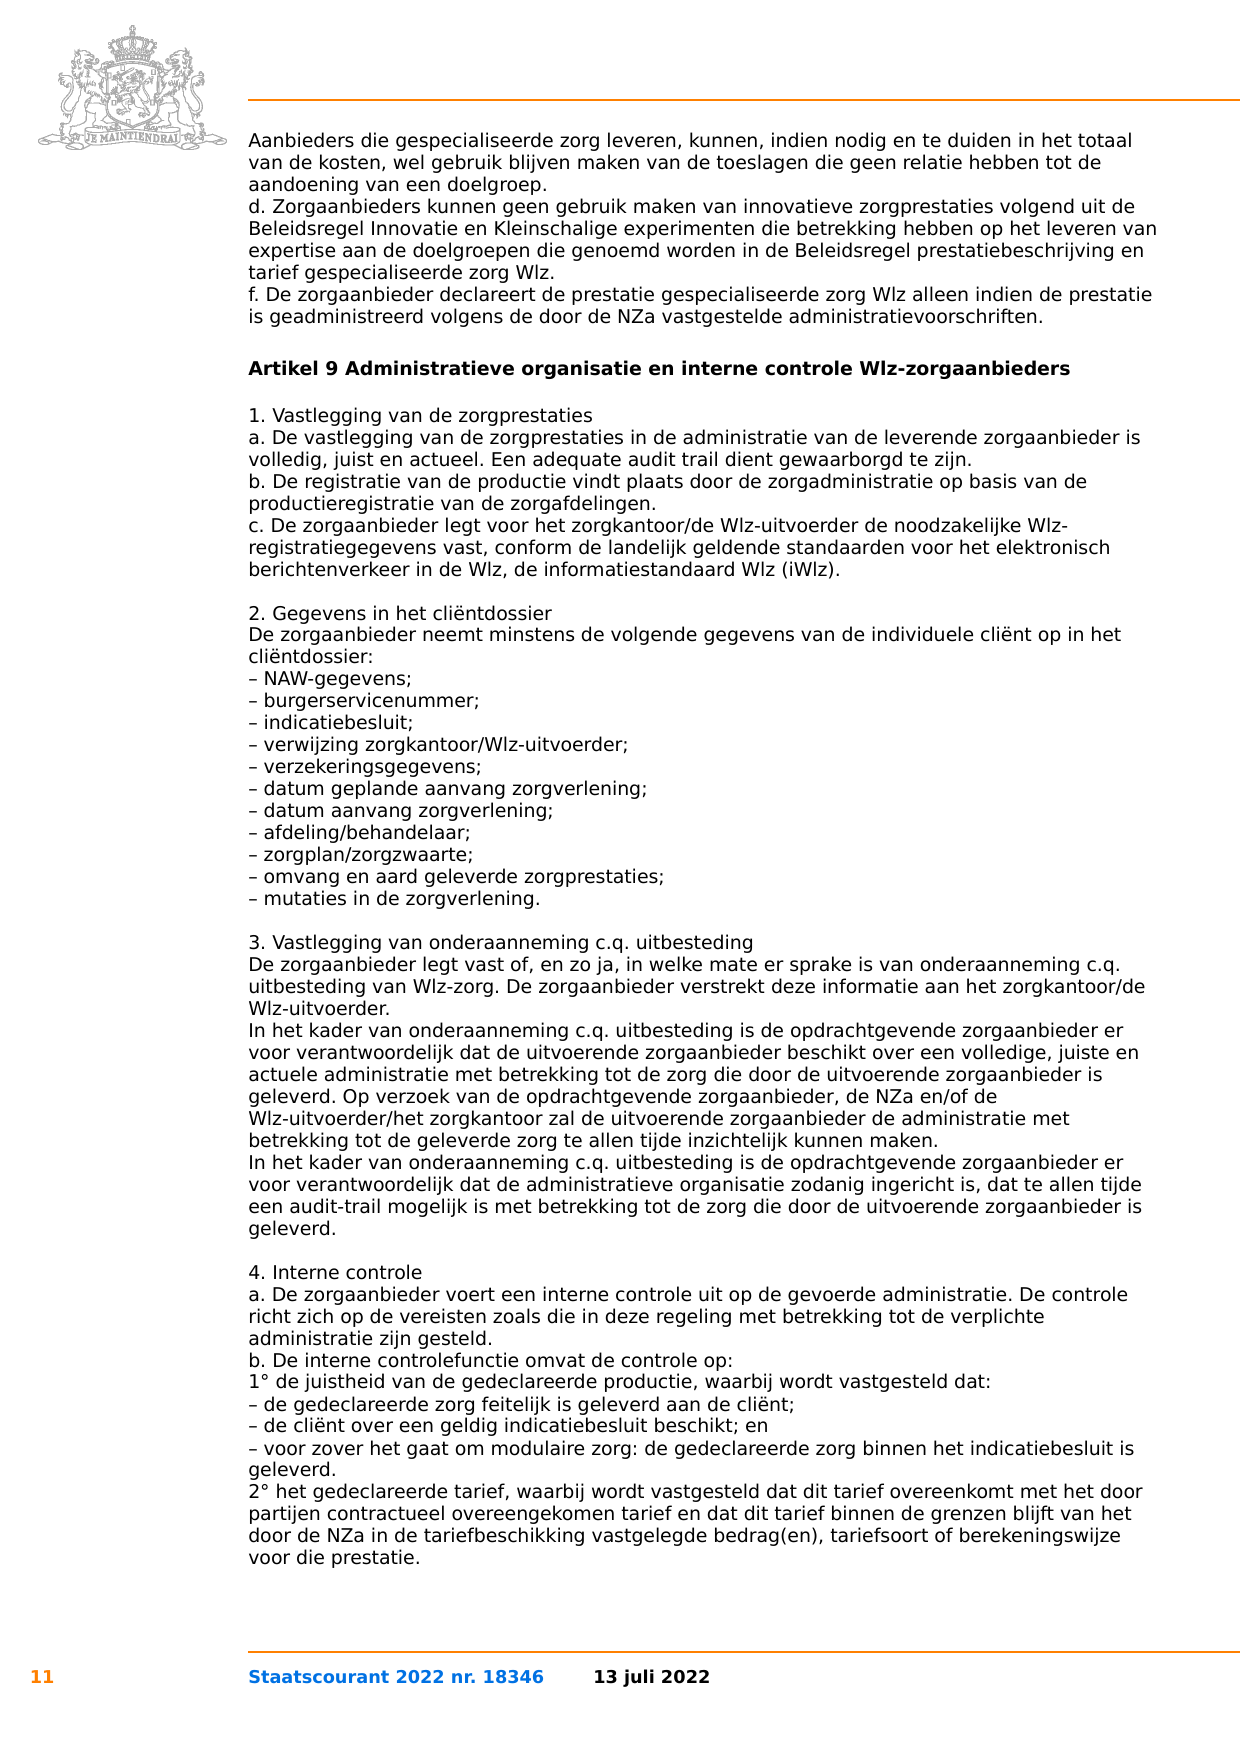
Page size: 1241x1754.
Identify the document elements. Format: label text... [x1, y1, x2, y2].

text 1. Vastlegging van de zorgprestaties [248, 405, 1163, 427]
text – verzekeringsgegevens; [248, 756, 1163, 778]
text b. De registratie van de productie vindt plaats door de zorgadministratie op basis van de productieregistratie van de zorgafdelingen. [248, 471, 1163, 514]
text a. De vastlegging van de zorgprestaties in de administratie van de leverende zorgaanbieder is volledig, juist en actueel. Een adequate audit trail dient gewaarborgd te zijn. [248, 427, 1163, 471]
text 2° het gedeclareerde tarief, waarbij wordt vastgesteld dat dit tarief overeenkomt met het door partijen contractueel overeengekomen tarief en dat dit tarief binnen de grenzen blijft van het door de NZa in de tariefbeschikking vastgelegde bedrag(en), tariefsoort of berekeningswijze voor die prestatie. [248, 1481, 1163, 1569]
text 2. Gegevens in het cliëntdossier [248, 602, 1163, 624]
text – indicatiebesluit; [248, 712, 1163, 734]
picture [38, 25, 227, 150]
text 4. Interne controle [248, 1262, 1163, 1283]
text f. De zorgaanbieder declareert de prestatie gespecialiseerde zorg Wlz alleen indien de prestatie is geadministreerd volgens de door de NZa vastgestelde administratievoorschriften. [248, 284, 1163, 328]
text a. De zorgaanbieder voert een interne controle uit op de gevoerde administratie. De controle richt zich op de vereisten zoals die in deze regeling met betrekking tot de verplichte administratie zijn gesteld. [248, 1283, 1163, 1349]
text c. De zorgaanbieder legt voor het zorgkantoor/de Wlz-uitvoerder de noodzakelijke Wlz-registratiegegevens vast, conform de landelijk geldende standaarden voor het elektronisch berichtenverkeer in de Wlz, de informatiestandaard Wlz (iWlz). [248, 514, 1163, 581]
text – voor zover het gaat om modulaire zorg: de gedeclareerde zorg binnen het indicatiebesluit is geleverd. [248, 1437, 1163, 1481]
text – burgerservicenummer; [248, 690, 1163, 712]
text – NAW-gegevens; [248, 668, 1163, 690]
text d. Zorgaanbieders kunnen geen gebruik maken van innovatieve zorgprestaties volgend uit de Beleidsregel Innovatie en Kleinschalige experimenten die betrekking hebben op het leveren van expertise aan de doelgroepen die genoemd worden in de Beleidsregel prestatiebeschrijving en tarief gespecialiseerde zorg Wlz. [248, 196, 1163, 284]
text 3. Vastlegging van onderaanneming c.q. uitbesteding [248, 932, 1163, 954]
text – datum aanvang zorgverlening; [248, 800, 1163, 822]
text – mutaties in de zorgverlening. [248, 888, 1163, 910]
text – de cliënt over een geldig indicatiebesluit beschikt; en [248, 1415, 1163, 1437]
text – afdeling/behandelaar; [248, 822, 1163, 844]
text In het kader van onderaanneming c.q. uitbesteding is de opdrachtgevende zorgaanbieder er voor verantwoordelijk dat de uitvoerende zorgaanbieder beschikt over een volledige, juiste en actuele administratie met betrekking tot de zorg die door de uitvoerende zorgaanbieder is geleverd. Op verzoek van de opdrachtgevende zorgaanbieder, de NZa en/of de Wlz-uitvoerder/het zorgkantoor zal de uitvoerende zorgaanbieder de administratie met betrekking tot de geleverde zorg te allen tijde inzichtelijk kunnen maken. [248, 1020, 1163, 1152]
text De zorgaanbieder legt vast of, en zo ja, in welke mate er sprake is van onderaanneming c.q. uitbesteding van Wlz-zorg. De zorgaanbieder verstrekt deze informatie aan het zorgkantoor/de Wlz-uitvoerder. [248, 954, 1163, 1020]
text 1° de juistheid van de gedeclareerde productie, waarbij wordt vastgesteld dat: [248, 1371, 1163, 1393]
text Aanbieders die gespecialiseerde zorg leveren, kunnen, indien nodig en te duiden in het totaal van de kosten, wel gebruik blijven maken van de toeslagen die geen relatie hebben tot de aandoening van een doelgroep. [248, 130, 1163, 196]
text – de gedeclareerde zorg feitelijk is geleverd aan de cliënt; [248, 1393, 1163, 1415]
text In het kader van onderaanneming c.q. uitbesteding is de opdrachtgevende zorgaanbieder er voor verantwoordelijk dat de administratieve organisatie zodanig ingericht is, dat te allen tijde een audit-trail mogelijk is met betrekking tot de zorg die door de uitvoerende zorgaanbieder is geleverd. [248, 1152, 1163, 1240]
text – datum geplande aanvang zorgverlening; [248, 778, 1163, 800]
text – omvang en aard geleverde zorgprestaties; [248, 866, 1163, 888]
subtitle Artikel 9 Administratieve organisatie en interne controle Wlz-zorgaanbieders [248, 358, 1163, 380]
text – verwijzing zorgkantoor/Wlz-uitvoerder; [248, 734, 1163, 756]
text b. De interne controlefunctie omvat de controle op: [248, 1349, 1163, 1371]
text – zorgplan/zorgzwaarte; [248, 844, 1163, 866]
text De zorgaanbieder neemt minstens de volgende gegevens van de individuele cliënt op in het cliëntdossier: [248, 624, 1163, 668]
